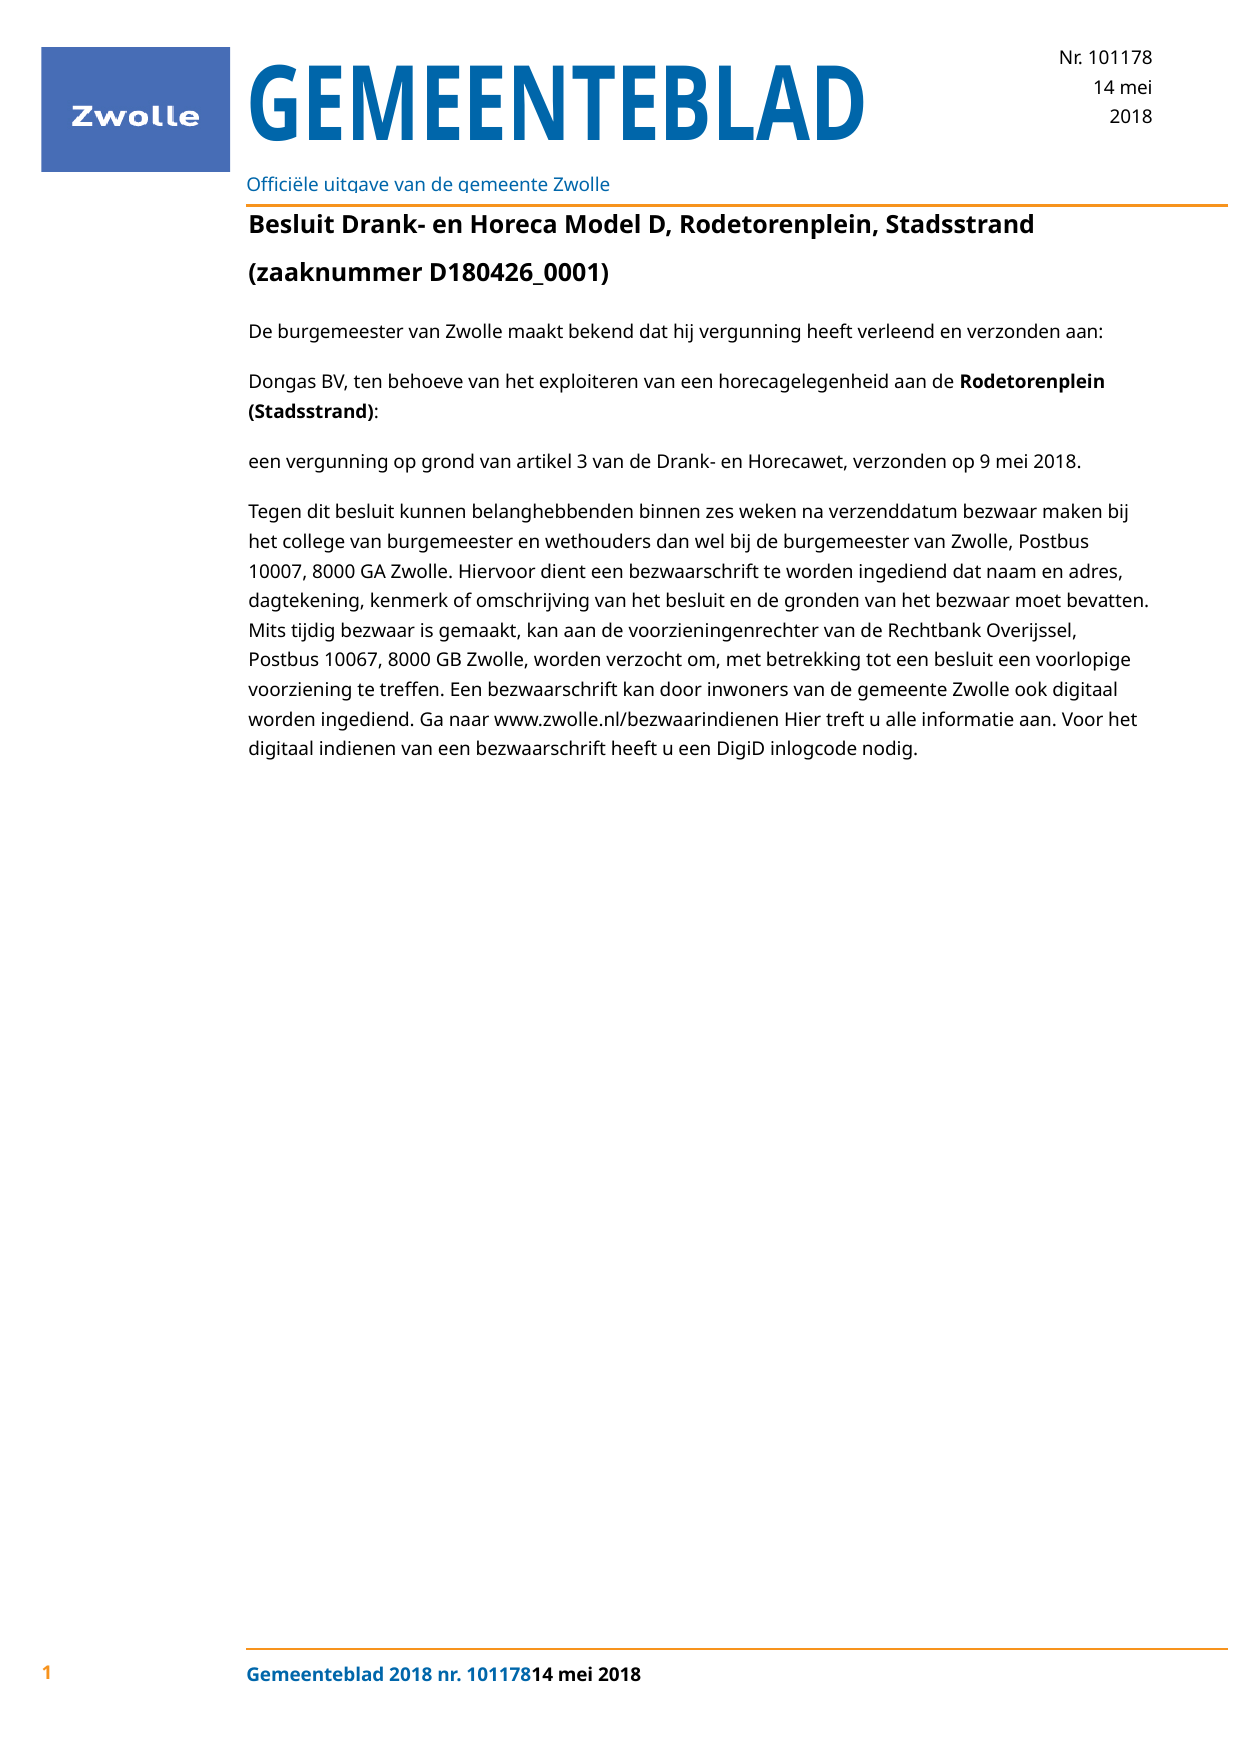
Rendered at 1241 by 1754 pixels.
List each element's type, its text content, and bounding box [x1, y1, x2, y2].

text Tegen dit besluit kunnen belanghebbenden binnen zes weken na verzenddatum bezwaar maken bij het college van burgemeester en wethouders dan wel bij de burgemeester van Zwolle, Postbus 10007, 8000 GA Zwolle. Hiervoor dient een bezwaarschrift te worden ingediend dat naam en adres, dagtekening, kenmerk of omschrijving van het besluit en de gronden van het bezwaar moet bevatten. Mits tijdig bezwaar is gemaakt, kan aan de voorzieningenrechter van de Rechtbank Overijssel, Postbus 10067, 8000 GB Zwolle, worden verzocht om, met betrekking tot een besluit een voorlopige voorziening te treffen. Een bezwaarschrift kan door inwoners van de gemeente Zwolle ook digitaal worden ingediend. Ga naar www.zwolle.nl/bezwaarindienen Hier treft u alle informatie aan. Voor het digitaal indienen van een bezwaarschrift heeft u een DigiD inlogcode nodig. [248, 499, 1152, 761]
picture [41, 47, 231, 172]
text Dongas BV, ten behoeve van het exploiteren van een horecagelegenheid aan de Rodetorenplein (Stadsstrand): [248, 368, 1152, 424]
text De burgemeester van Zwolle maakt bekend dat hij vergunning heeft verleend en verzonden aan: [248, 318, 1152, 344]
text een vergunning op grond van artikel 3 van de Drank- en Horecawet, verzonden op 9 mei 2018. [248, 448, 1152, 474]
text Besluit Drank- en Horeca Model D, Rodetorenplein, Stadsstrand (zaaknummer D180426_0001) [248, 207, 1152, 288]
